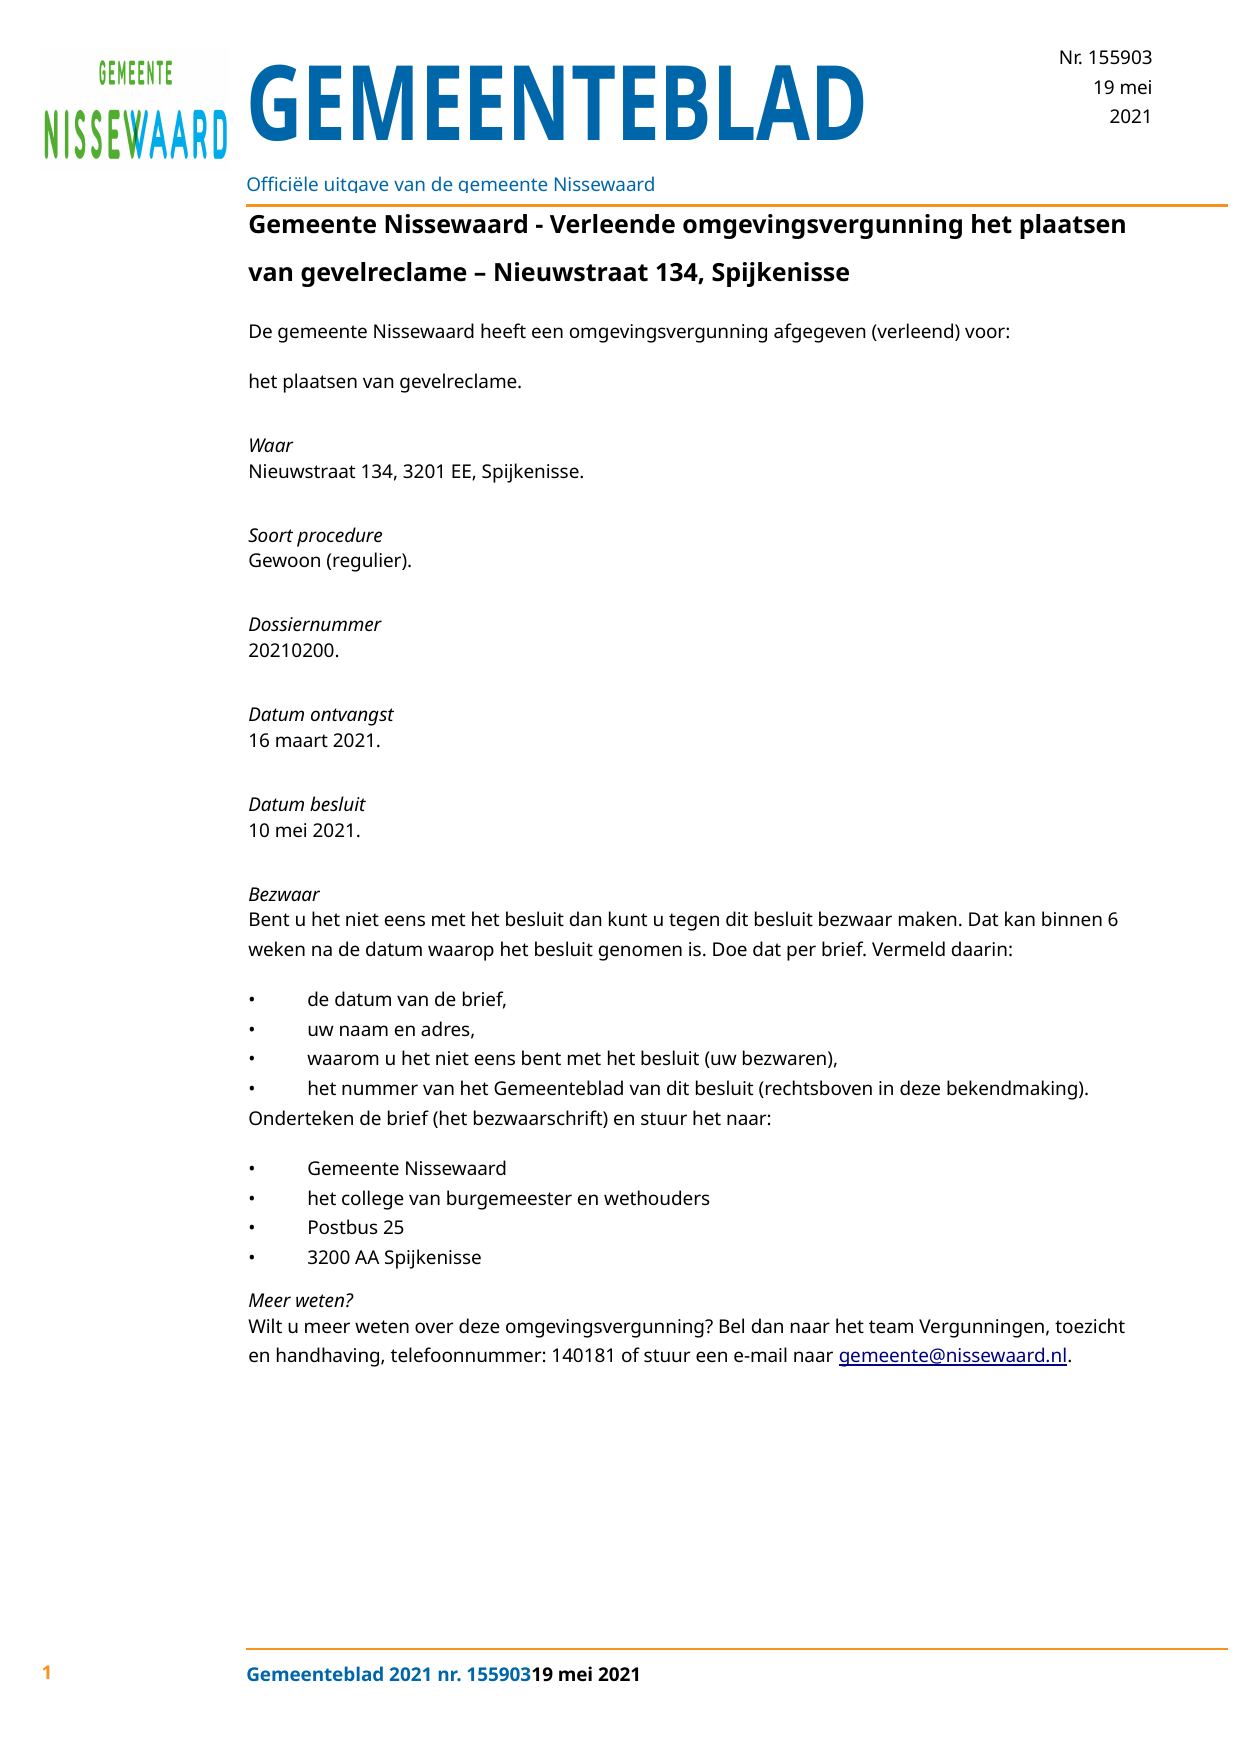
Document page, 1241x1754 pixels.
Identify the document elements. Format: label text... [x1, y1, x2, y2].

text Gewoon (regulier). [248, 548, 1152, 573]
text Bezwaar [248, 881, 1152, 906]
text Dossiernummer [248, 612, 1152, 637]
text Bent u het niet eens met het besluit dan kunt u tegen dit besluit bezwaar maken. Dat kan binnen 6 weken na de datum waarop het besluit genomen is. Doe dat per brief. Vermeld daarin: [248, 906, 1152, 962]
text Nieuwstraat 134, 3201 EE, Spijkenisse. [248, 458, 1152, 484]
text Waar [248, 432, 1152, 458]
list 3200 AA Spijkenisse [248, 1244, 1152, 1270]
list waarom u het niet eens bent met het besluit (uw bezwaren), [248, 1046, 1152, 1071]
list de datum van de brief, [248, 986, 1152, 1012]
text Gemeente Nissewaard - Verleende omgevingsvergunning het plaatsen van gevelreclame – Nieuwstraat 134, Spijkenisse [248, 207, 1152, 288]
text 16 maart 2021. [248, 727, 1152, 753]
list het nummer van het Gemeenteblad van dit besluit (rechtsboven in deze bekendmaking). [248, 1075, 1152, 1101]
text De gemeente Nissewaard heeft een omgevingsvergunning afgegeven (verleend) voor: [248, 318, 1152, 344]
list het college van burgemeester en wethouders [248, 1185, 1152, 1211]
text Datum ontvangst [248, 701, 1152, 727]
picture [41, 47, 231, 172]
list Postbus 25 [248, 1214, 1152, 1240]
text Onderteken de brief (het bezwaarschrift) en stuur het naar: [248, 1105, 1152, 1131]
list uw naam en adres, [248, 1016, 1152, 1042]
text Datum besluit [248, 791, 1152, 817]
text Wilt u meer weten over deze omgevingsvergunning? Bel dan naar het team Vergunningen, toezicht en handhaving, telefoonnummer: 140181 of stuur een e-mail naar gemeente@nissewaard.nl. [248, 1313, 1152, 1368]
text Soort procedure [248, 522, 1152, 548]
list Gemeente Nissewaard [248, 1155, 1152, 1181]
text 10 mei 2021. [248, 817, 1152, 842]
text Meer weten? [248, 1287, 1152, 1313]
text het plaatsen van gevelreclame. [248, 368, 1152, 394]
text 20210200. [248, 637, 1152, 663]
